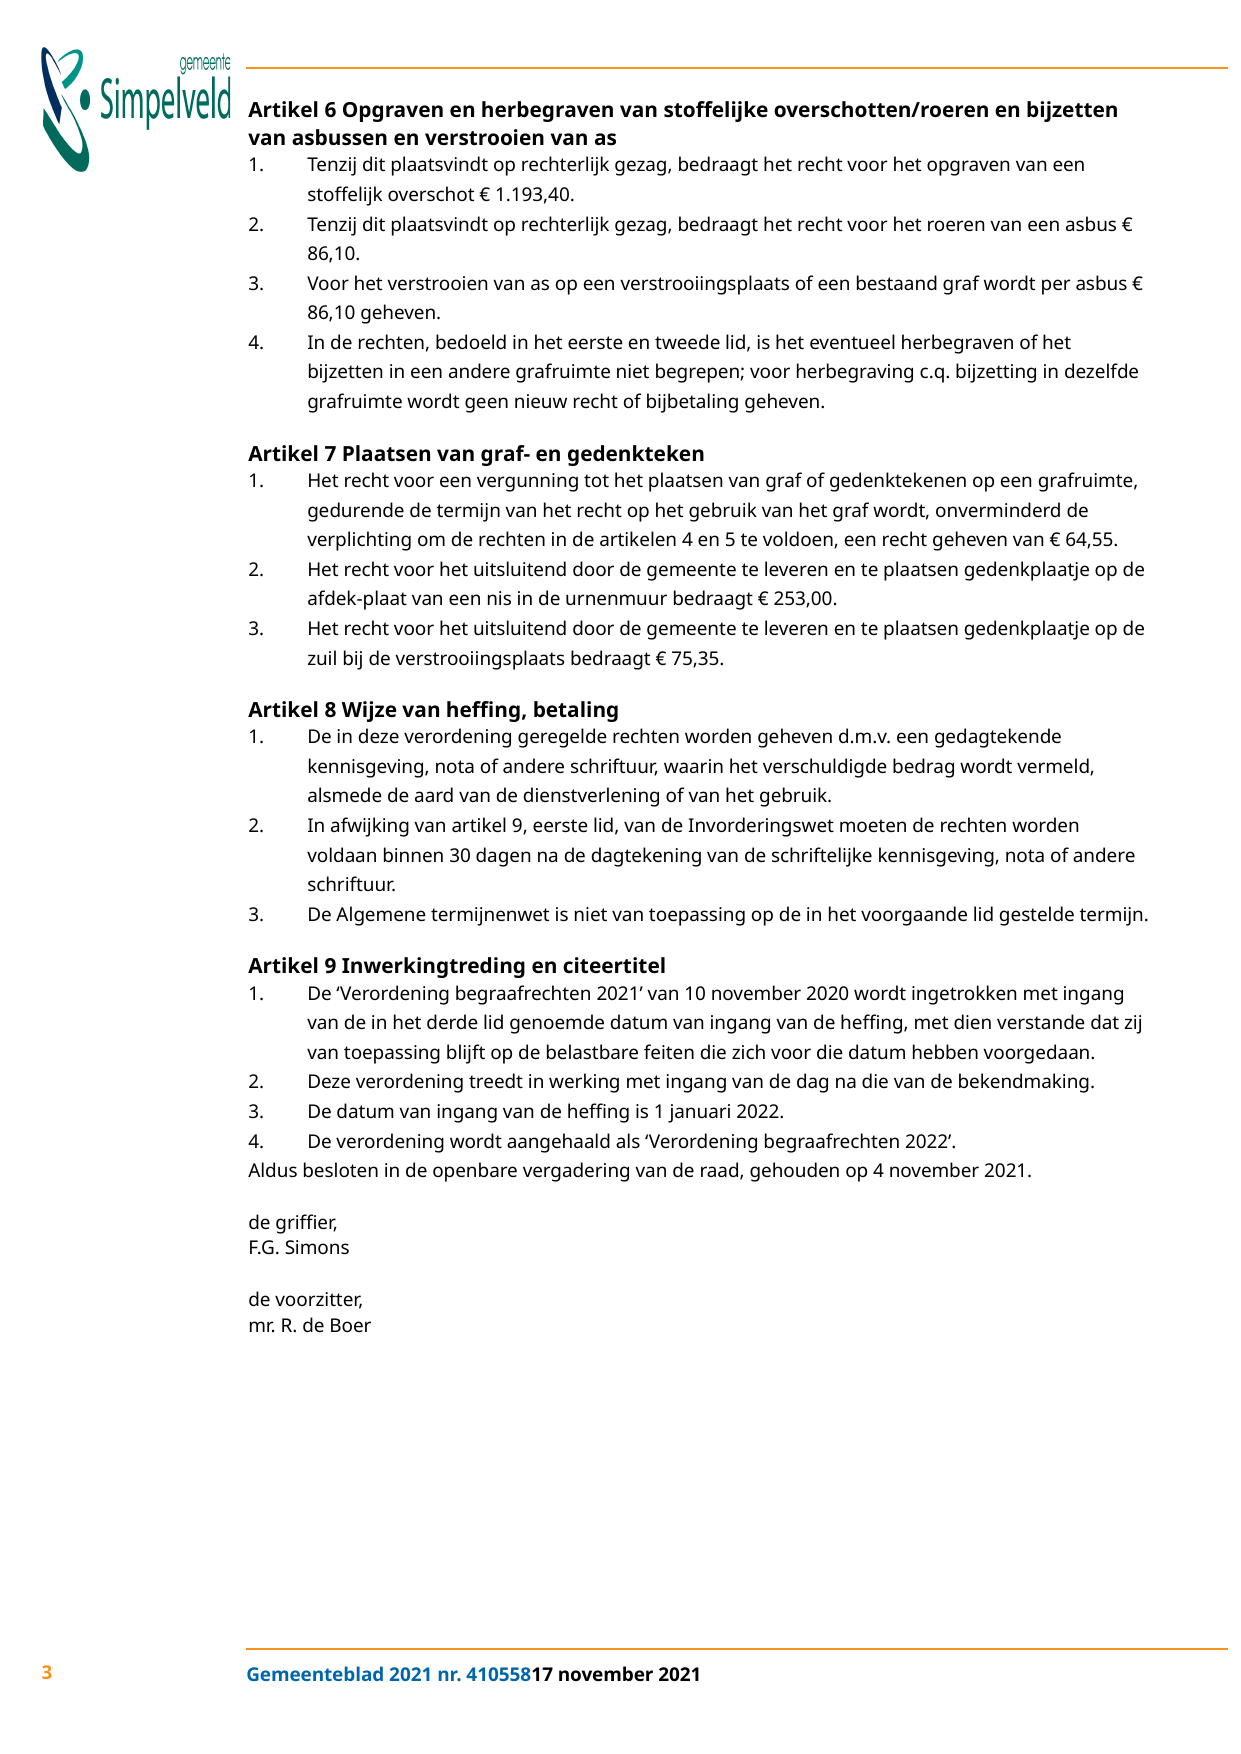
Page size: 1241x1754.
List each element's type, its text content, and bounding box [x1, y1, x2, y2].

list In de rechten, bedoeld in het eerste en tweede lid, is het eventueel herbegraven of het bijzetten in een andere grafruimte niet begrepen; voor herbegraving c.q. bijzetting in dezelfde grafruimte wordt geen nieuw recht of bijbetaling geheven. [248, 329, 1152, 414]
list De in deze verordening geregelde rechten worden geheven d.m.v. een gedagtekende kennisgeving, nota of andere schriftuur, waarin het verschuldigde bedrag wordt vermeld, alsmede de aard van de dienstverlening of van het gebruik. [248, 723, 1152, 808]
list Het recht voor het uitsluitend door de gemeente te leveren en te plaatsen gedenkplaatje op de zuil bij de verstrooiingsplaats bedraagt € 75,35. [248, 615, 1152, 670]
list Tenzij dit plaatsvindt op rechterlijk gezag, bedraagt het recht voor het roeren van een asbus € 86,10. [248, 211, 1152, 266]
text Artikel 8 Wijze van heffing, betaling [248, 695, 1152, 723]
list De ‘Verordening begraafrechten 2021’ van 10 november 2020 wordt ingetrokken met ingang van de in het derde lid genoemde datum van ingang van de heffing, met dien verstande dat zij van toepassing blijft op de belastbare feiten die zich voor die datum hebben voorgedaan. [248, 980, 1152, 1065]
text de griffier, [248, 1209, 1152, 1234]
list Het recht voor het uitsluitend door de gemeente te leveren en te plaatsen gedenkplaatje op de afdek-plaat van een nis in de urnenmuur bedraagt € 253,00. [248, 556, 1152, 611]
text Artikel 9 Inwerkingtreding en citeertitel [248, 951, 1152, 980]
text Artikel 7 Plaatsen van graf- en gedenkteken [248, 439, 1152, 467]
list In afwijking van artikel 9, eerste lid, van de Invorderingswet moeten de rechten worden voldaan binnen 30 dagen na de dagtekening van de schriftelijke kennisgeving, nota of andere schriftuur. [248, 812, 1152, 897]
text F.G. Simons [248, 1234, 1152, 1260]
text de voorzitter, [248, 1286, 1152, 1312]
picture [41, 47, 231, 172]
list Voor het verstrooien van as op een verstrooiingsplaats of een bestaand graf wordt per asbus € 86,10 geheven. [248, 270, 1152, 325]
text Aldus besloten in de openbare vergadering van de raad, gehouden op 4 november 2021. [248, 1157, 1152, 1183]
list Tenzij dit plaatsvindt op rechterlijk gezag, bedraagt het recht voor het opgraven van een stoffelijk overschot € 1.193,40. [248, 152, 1152, 207]
text Artikel 6 Opgraven en herbegraven van stoffelijke overschotten/roeren en bijzetten van asbussen en verstrooien van as [248, 95, 1152, 152]
list Deze verordening treedt in werking met ingang van de dag na die van de bekendmaking. [248, 1069, 1152, 1094]
list De datum van ingang van de heffing is 1 januari 2022. [248, 1098, 1152, 1124]
list De Algemene termijnenwet is niet van toepassing op de in het voorgaande lid gestelde termijn. [248, 901, 1152, 927]
text mr. R. de Boer [248, 1312, 1152, 1337]
list Het recht voor een vergunning tot het plaatsen van graf of gedenktekenen op een grafruimte, gedurende de termijn van het recht op het gebruik van het graf wordt, onverminderd de verplichting om de rechten in de artikelen 4 en 5 te voldoen, een recht geheven van € 64,55. [248, 467, 1152, 552]
list De verordening wordt aangehaald als ‘Verordening begraafrechten 2022’. [248, 1128, 1152, 1153]
